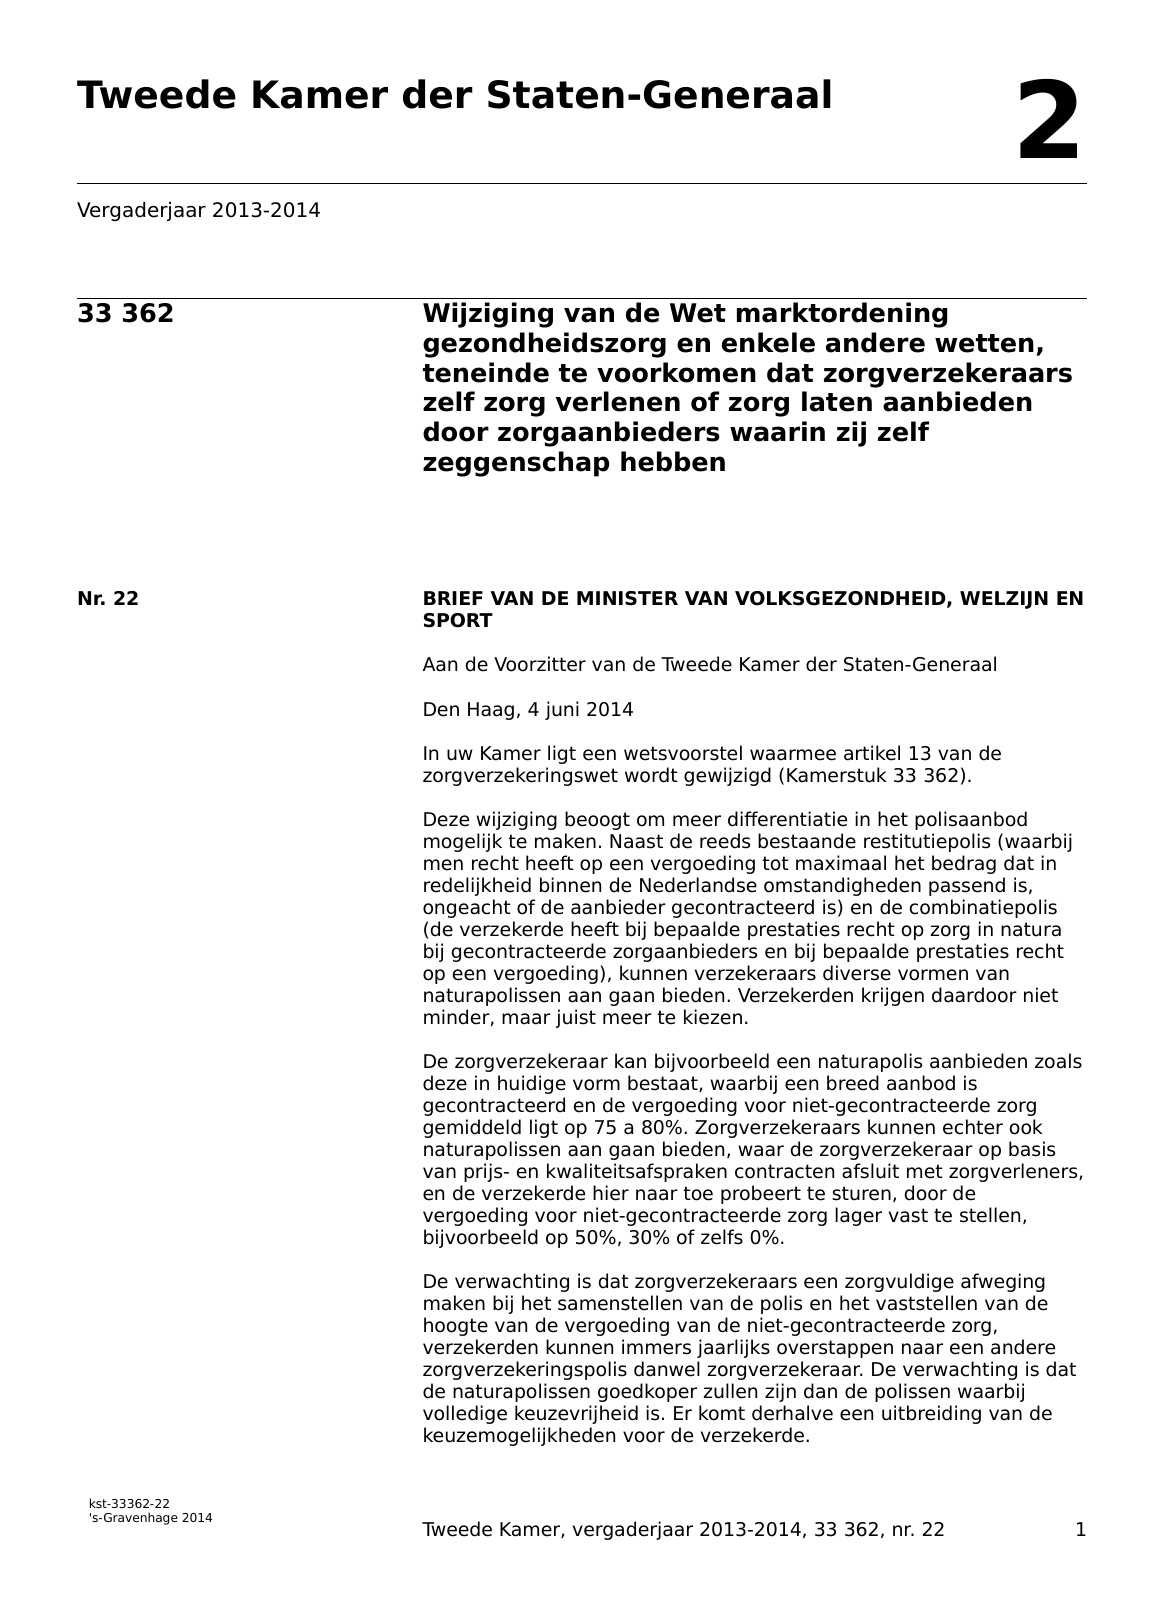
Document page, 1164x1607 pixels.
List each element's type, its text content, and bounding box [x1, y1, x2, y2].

text kst-33362-22 [88, 1497, 323, 1511]
text De verwachting is dat zorgverzekeraars een zorgvuldige afweging maken bij het samenstellen van de polis en het vaststellen van de hoogte van de vergoeding van de niet-gecontracteerde zorg, verzekerden kunnen immers jaarlijks overstappen naar een andere zorgverzekeringspolis danwel zorgverzekeraar. De verwachting is dat de naturapolissen goedkoper zullen zijn dan de polissen waarbij volledige keuzevrijheid is. Er komt derhalve een uitbreiding van de keuzemogelijkheden voor de verzekerde. [422, 1271, 1087, 1447]
text Deze wijziging beoogt om meer differentiatie in het polisaanbod mogelijk te maken. Naast de reeds bestaande restitutiepolis (waarbij men recht heeft op een vergoeding tot maximaal het bedrag dat in redelijkheid binnen de Nederlandse omstandigheden passend is, ongeacht of de aanbieder gecontracteerd is) en de combinatiepolis (de verzekerde heeft bij bepaalde prestaties recht op zorg in natura bij gecontracteerde zorgaanbieders en bij bepaalde prestaties recht op een vergoeding), kunnen verzekeraars diverse vormen van naturapolissen aan gaan bieden. Verzekerden krijgen daardoor niet minder, maar juist meer te kiezen. [422, 809, 1087, 1028]
subtitle Nr. 22 BRIEF VAN DE MINISTER VAN VOLKSGEZONDHEID, WELZIJN EN SPORT [77, 588, 1087, 632]
text De zorgverzekeraar kan bijvoorbeeld een naturapolis aanbieden zoals deze in huidige vorm bestaat, waarbij een breed aanbod is gecontracteerd en de vergoeding voor niet-gecontracteerde zorg gemiddeld ligt op 75 a 80%. Zorgverzekeraars kunnen echter ook naturapolissen aan gaan bieden, waar de zorgverzekeraar op basis van prijs- en kwaliteitsafspraken contracten afsluit met zorgverleners, en de verzekerde hier naar toe probeert te sturen, door de vergoeding voor niet-gecontracteerde zorg lager vast te stellen, bijvoorbeeld op 50%, 30% of zelfs 0%. [422, 1051, 1087, 1248]
table_header 2 [886, 59, 1087, 183]
text 's-Gravenhage 2014 [88, 1511, 323, 1525]
text Aan de Voorzitter van de Tweede Kamer der Staten-Generaal [422, 654, 1087, 676]
table_header Tweede Kamer der Staten-Generaal [77, 59, 886, 183]
subtitle 33 362 Wijziging van de Wet marktordening gezondheidszorg en enkele andere wetten, teneinde te voorkomen dat zorgverzekeraars zelf zorg verlenen of zorg laten aanbieden door zorgaanbieders waarin zij zelf zeggenschap hebben [77, 299, 1087, 477]
text Den Haag, 4 juni 2014 [422, 698, 1087, 720]
text In uw Kamer ligt een wetsvoorstel waarmee artikel 13 van de zorgverzekeringswet wordt gewijzigd (Kamerstuk 33 362). [422, 743, 1087, 787]
table_cell Vergaderjaar 2013-2014 [77, 184, 1087, 298]
